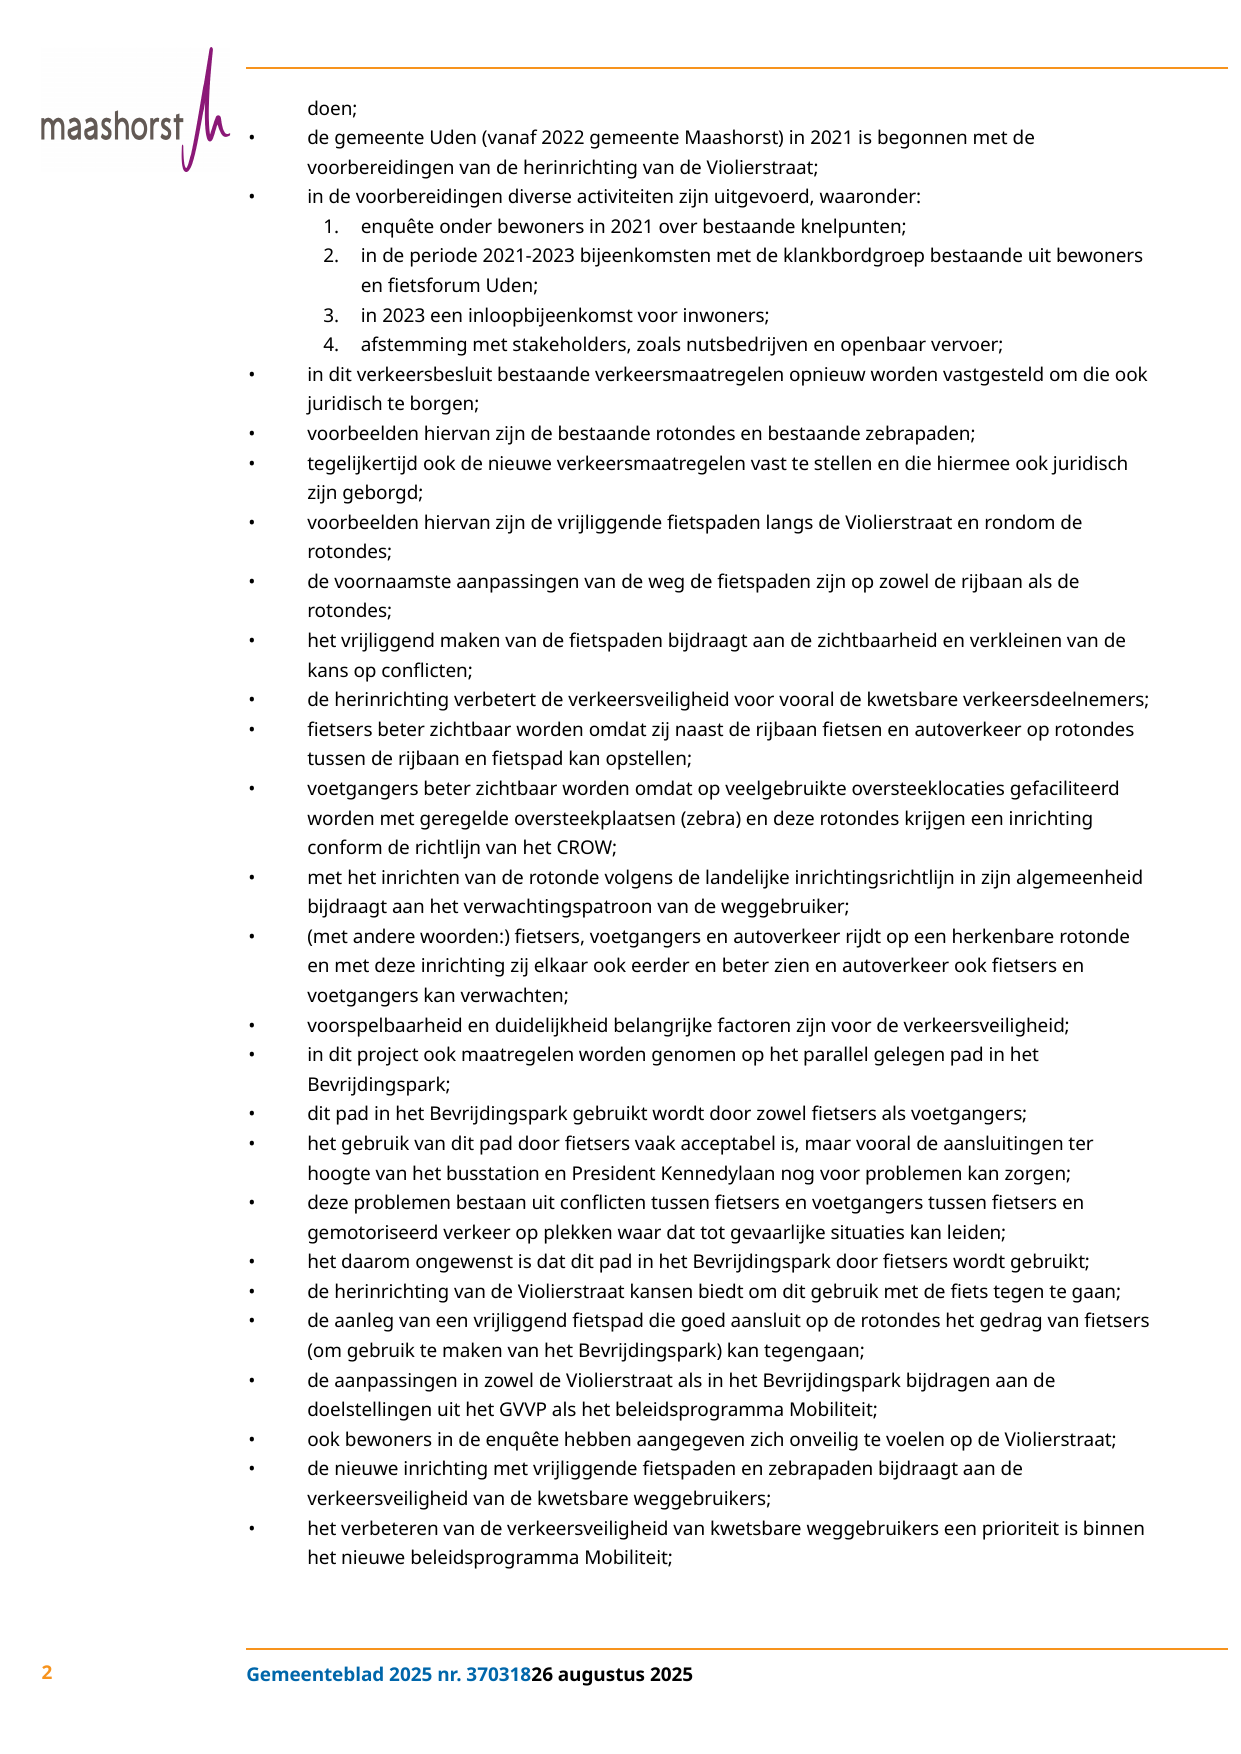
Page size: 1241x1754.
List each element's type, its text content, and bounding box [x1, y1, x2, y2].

list ook bewoners in de enquête hebben aangegeven zich onveilig te voelen op de Violierstraat; [248, 1426, 1152, 1452]
list doen; [248, 95, 1152, 121]
list de aanpassingen in zowel de Violierstraat als in het Bevrijdingspark bijdragen aan de doelstellingen uit het GVVP als het beleidsprogramma Mobiliteit; [248, 1367, 1152, 1422]
list het vrijliggend maken van de fietspaden bijdraagt aan de zichtbaarheid en verkleinen van de kans op conflicten; [248, 627, 1152, 683]
list het verbeteren van de verkeersveiligheid van kwetsbare weggebruikers een prioriteit is binnen het nieuwe beleidsprogramma Mobiliteit; [248, 1515, 1152, 1570]
list in de voorbereidingen diverse activiteiten zijn uitgevoerd, waaronder: [248, 183, 1152, 209]
list de gemeente Uden (vanaf 2022 gemeente Maashorst) in 2021 is begonnen met de voorbereidingen van de herinrichting van de Violierstraat; [248, 124, 1152, 180]
list in dit project ook maatregelen worden genomen op het parallel gelegen pad in het Bevrijdingspark; [248, 1041, 1152, 1097]
list de aanleg van een vrijliggend fietspad die goed aansluit op de rotondes het gedrag van fietsers (om gebruik te maken van het Bevrijdingspark) kan tegengaan; [248, 1308, 1152, 1363]
list de herinrichting van de Violierstraat kansen biedt om dit gebruik met de fiets tegen te gaan; [248, 1278, 1152, 1304]
list voetgangers beter zichtbaar worden omdat op veelgebruikte oversteeklocaties gefaciliteerd worden met geregelde oversteekplaatsen (zebra) en deze rotondes krijgen een inrichting conform de richtlijn van het CROW; [248, 775, 1152, 860]
list dit pad in het Bevrijdingspark gebruikt wordt door zowel fietsers als voetgangers; [248, 1101, 1152, 1126]
list (met andere woorden:) fietsers, voetgangers en autoverkeer rijdt op een herkenbare rotonde en met deze inrichting zij elkaar ook eerder en beter zien en autoverkeer ook fietsers en voetgangers kan verwachten; [248, 923, 1152, 1008]
list voorspelbaarheid en duidelijkheid belangrijke factoren zijn voor de verkeersveiligheid; [248, 1012, 1152, 1038]
list enquête onder bewoners in 2021 over bestaande knelpunten; [323, 213, 1152, 239]
list voorbeelden hiervan zijn de bestaande rotondes en bestaande zebrapaden; [248, 420, 1152, 446]
list de herinrichting verbetert de verkeersveiligheid voor vooral de kwetsbare verkeersdeelnemers; [248, 686, 1152, 712]
picture [41, 47, 231, 172]
list deze problemen bestaan uit conflicten tussen fietsers en voetgangers tussen fietsers en gemotoriseerd verkeer op plekken waar dat tot gevaarlijke situaties kan leiden; [248, 1189, 1152, 1245]
list het daarom ongewenst is dat dit pad in het Bevrijdingspark door fietsers wordt gebruikt; [248, 1248, 1152, 1274]
list fietsers beter zichtbaar worden omdat zij naast de rijbaan fietsen en autoverkeer op rotondes tussen de rijbaan en fietspad kan opstellen; [248, 716, 1152, 771]
list tegelijkertijd ook de nieuwe verkeersmaatregelen vast te stellen en die hiermee ook juridisch zijn geborgd; [248, 450, 1152, 505]
list het gebruik van dit pad door fietsers vaak acceptabel is, maar vooral de aansluitingen ter hoogte van het busstation en President Kennedylaan nog voor problemen kan zorgen; [248, 1130, 1152, 1186]
list in 2023 een inloopbijeenkomst voor inwoners; [323, 302, 1152, 328]
list de nieuwe inrichting met vrijliggende fietspaden en zebrapaden bijdraagt aan de verkeersveiligheid van de kwetsbare weggebruikers; [248, 1456, 1152, 1511]
list afstemming met stakeholders, zoals nutsbedrijven en openbaar vervoer; [323, 331, 1152, 357]
list in de periode 2021-2023 bijeenkomsten met de klankbordgroep bestaande uit bewoners en fietsforum Uden; [323, 243, 1152, 298]
list met het inrichten van de rotonde volgens de landelijke inrichtingsrichtlijn in zijn algemeenheid bijdraagt aan het verwachtingspatroon van de weggebruiker; [248, 864, 1152, 919]
list in dit verkeersbesluit bestaande verkeersmaatregelen opnieuw worden vastgesteld om die ook juridisch te borgen; [248, 361, 1152, 416]
list de voornaamste aanpassingen van de weg de fietspaden zijn op zowel de rijbaan als de rotondes; [248, 568, 1152, 623]
list voorbeelden hiervan zijn de vrijliggende fietspaden langs de Violierstraat en rondom de rotondes; [248, 509, 1152, 564]
